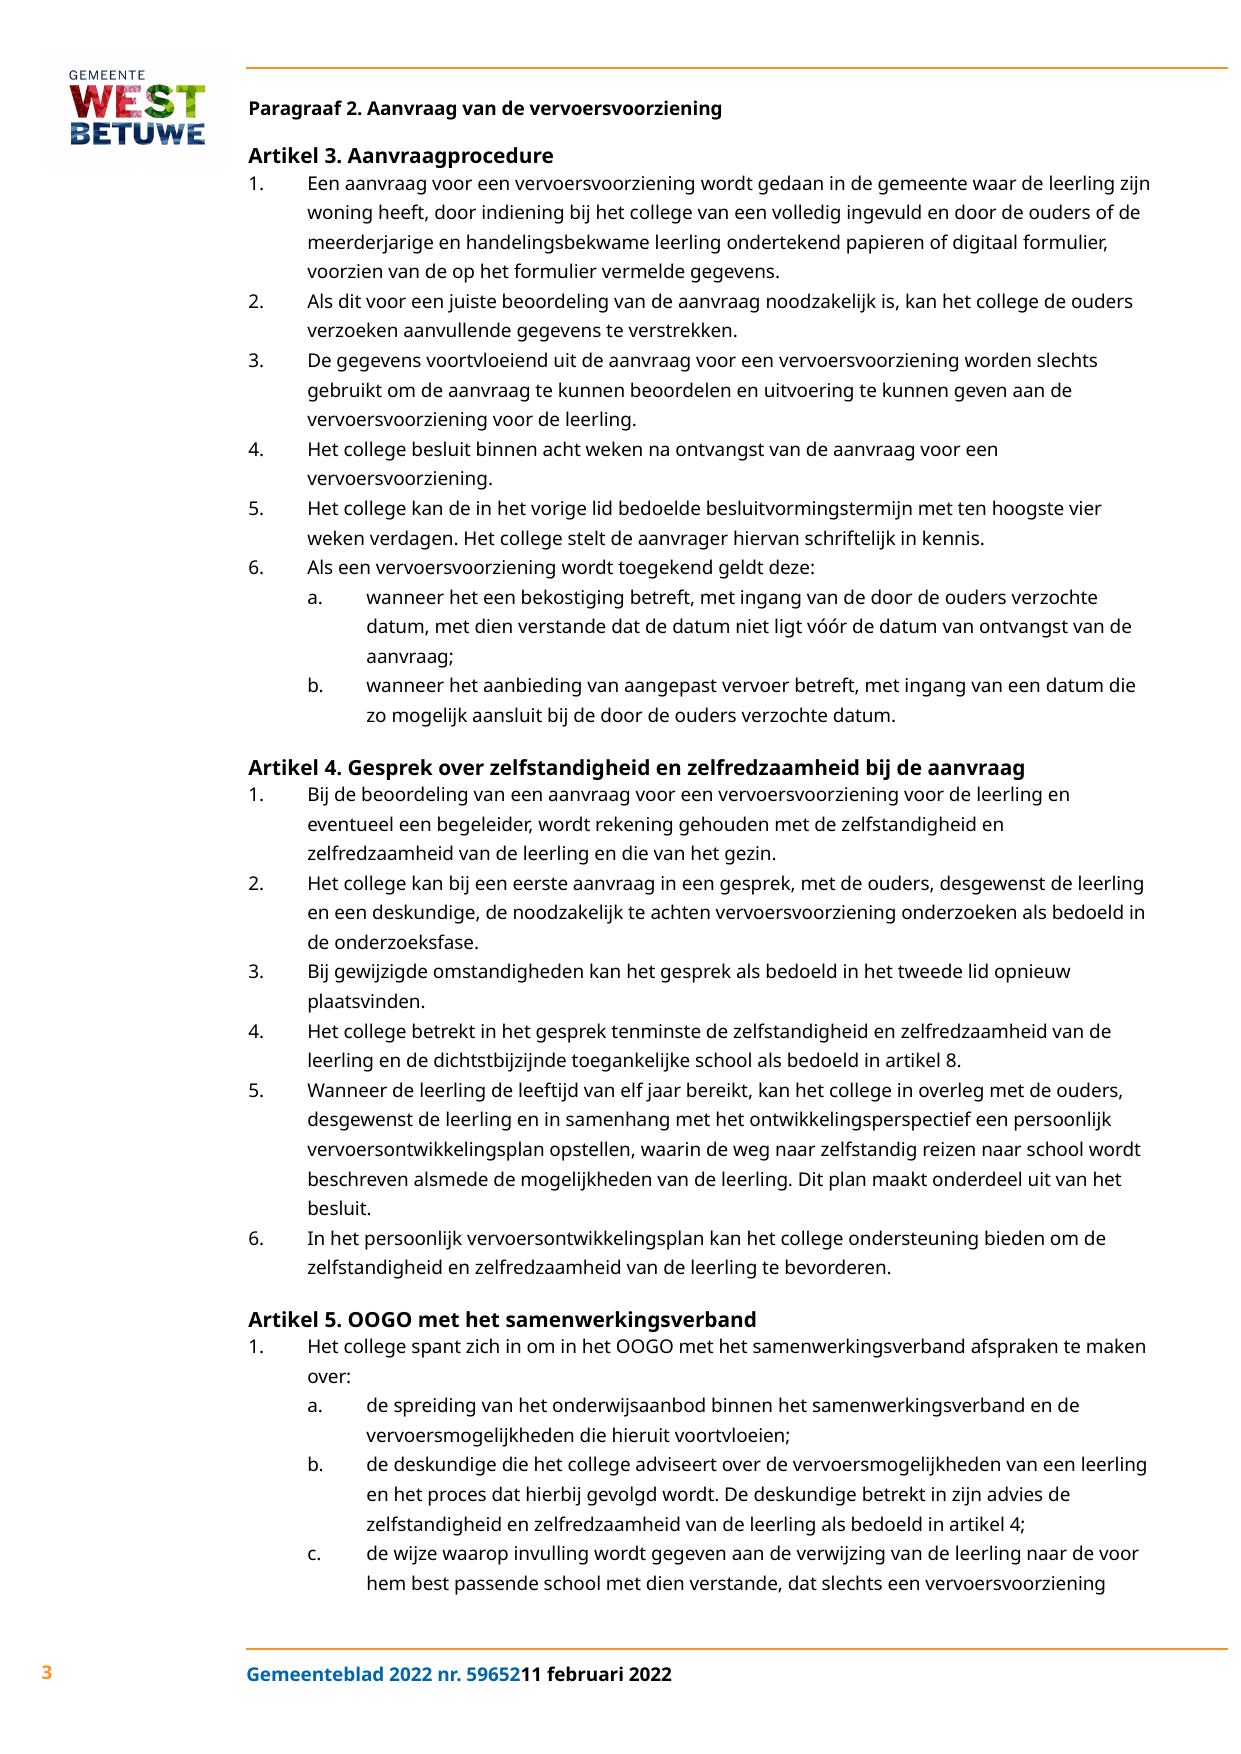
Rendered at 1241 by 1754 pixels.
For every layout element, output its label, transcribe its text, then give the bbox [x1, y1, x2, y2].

list In het persoonlijk vervoersontwikkelingsplan kan het college ondersteuning bieden om de zelfstandigheid en zelfredzaamheid van de leerling te bevorderen. [248, 1225, 1152, 1280]
text Paragraaf 2. Aanvraag van de vervoersvoorziening [248, 95, 1152, 121]
list Als dit voor een juiste beoordeling van de aanvraag noodzakelijk is, kan het college de ouders verzoeken aanvullende gegevens te verstrekken. [248, 288, 1152, 343]
list Het college kan bij een eerste aanvraag in een gesprek, met de ouders, desgewenst de leerling en een deskundige, de noodzakelijk te achten vervoersvoorziening onderzoeken als bedoeld in de onderzoeksfase. [248, 870, 1152, 955]
list Bij de beoordeling van een aanvraag voor een vervoersvoorziening voor de leerling en eventueel een begeleider, wordt rekening gehouden met de zelfstandigheid en zelfredzaamheid van de leerling en die van het gezin. [248, 781, 1152, 866]
list Een aanvraag voor een vervoersvoorziening wordt gedaan in de gemeente waar de leerling zijn woning heeft, door indiening bij het college van een volledig ingevuld en door de ouders of de meerderjarige en handelingsbekwame leerling ondertekend papieren of digitaal formulier, voorzien van de op het formulier vermelde gegevens. [248, 170, 1152, 284]
list Het college besluit binnen acht weken na ontvangst van de aanvraag voor een vervoersvoorziening. [248, 436, 1152, 491]
list Het college betrekt in het gesprek tenminste de zelfstandigheid en zelfredzaamheid van de leerling en de dichtstbijzijnde toegankelijke school als bedoeld in artikel 8. [248, 1018, 1152, 1073]
list De gegevens voortvloeiend uit de aanvraag voor een vervoersvoorziening worden slechts gebruikt om de aanvraag te kunnen beoordelen en uitvoering te kunnen geven aan de vervoersvoorziening voor de leerling. [248, 347, 1152, 432]
text Artikel 3. Aanvraagprocedure [248, 141, 1152, 170]
list wanneer het aanbieding van aangepast vervoer betreft, met ingang van een datum die zo mogelijk aansluit bij de door de ouders verzochte datum. [307, 673, 1152, 728]
list Het college spant zich in om in het OOGO met het samenwerkingsverband afspraken te maken over: [248, 1333, 1152, 1389]
list Bij gewijzigde omstandigheden kan het gesprek als bedoeld in het tweede lid opnieuw plaatsvinden. [248, 959, 1152, 1014]
list Het college kan de in het vorige lid bedoelde besluitvormingstermijn met ten hoogste vier weken verdagen. Het college stelt de aanvrager hiervan schriftelijk in kennis. [248, 495, 1152, 551]
list de wijze waarop invulling wordt gegeven aan de verwijzing van de leerling naar de voor hem best passende school met dien verstande, dat slechts een vervoersvoorziening [307, 1540, 1152, 1596]
list Wanneer de leerling de leeftijd van elf jaar bereikt, kan het college in overleg met de ouders, desgewenst de leerling en in samenhang met het ontwikkelingsperspectief een persoonlijk vervoersontwikkelingsplan opstellen, waarin de weg naar zelfstandig reizen naar school wordt beschreven alsmede de mogelijkheden van de leerling. Dit plan maakt onderdeel uit van het besluit. [248, 1077, 1152, 1221]
text Artikel 5. OOGO met het samenwerkingsverband [248, 1305, 1152, 1333]
list wanneer het een bekostiging betreft, met ingang van de door de ouders verzochte datum, met dien verstande dat de datum niet ligt vóór de datum van ontvangst van de aanvraag; [307, 584, 1152, 669]
list de deskundige die het college adviseert over de vervoersmogelijkheden van een leerling en het proces dat hierbij gevolgd wordt. De deskundige betrekt in zijn advies de zelfstandigheid en zelfredzaamheid van de leerling als bedoeld in artikel 4; [307, 1452, 1152, 1537]
list de spreiding van het onderwijsaanbod binnen het samenwerkingsverband en de vervoersmogelijkheden die hieruit voortvloeien; [307, 1392, 1152, 1448]
list Als een vervoersvoorziening wordt toegekend geldt deze: [248, 554, 1152, 580]
picture [41, 47, 231, 172]
text Artikel 4. Gesprek over zelfstandigheid en zelfredzaamheid bij de aanvraag [248, 753, 1152, 781]
